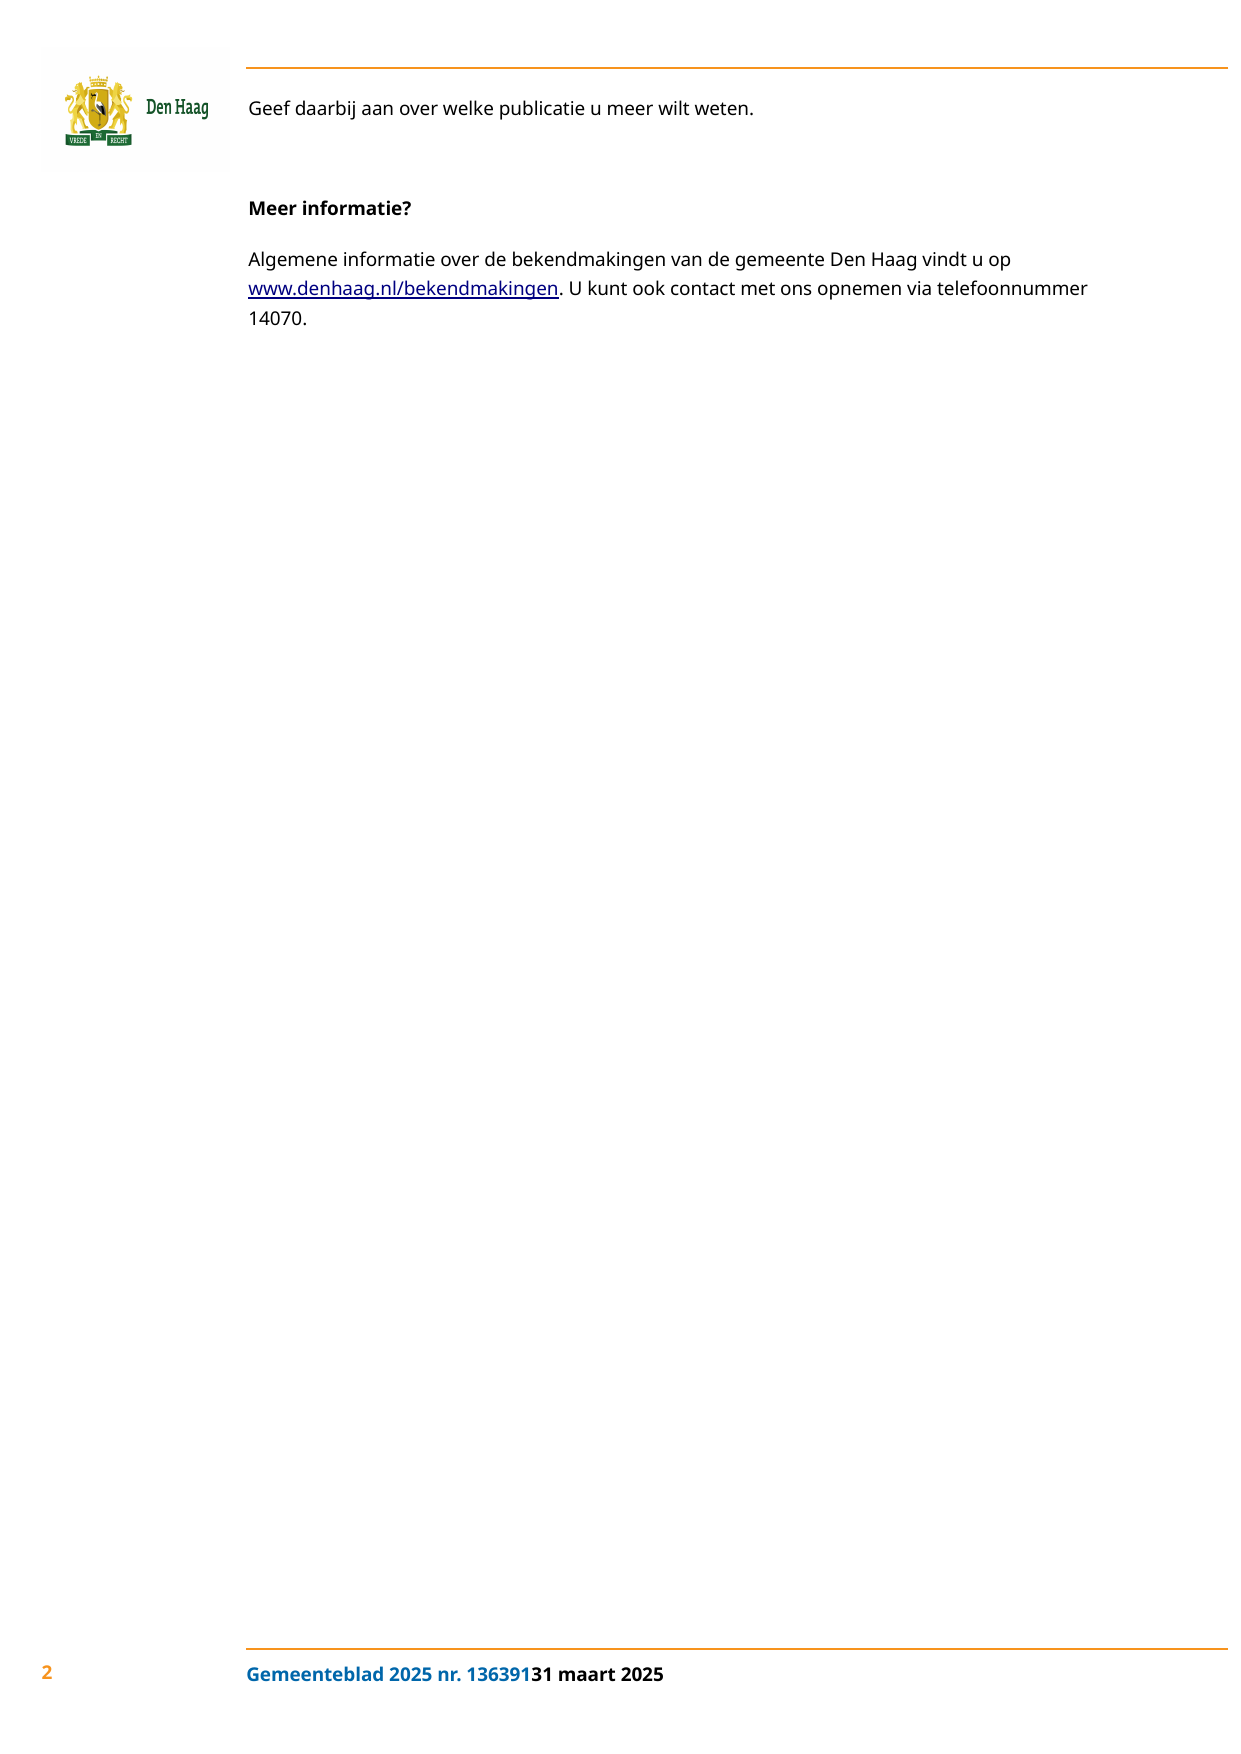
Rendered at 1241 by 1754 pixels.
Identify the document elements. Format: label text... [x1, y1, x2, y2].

picture [41, 47, 231, 172]
text Algemene informatie over de bekendmakingen van de gemeente Den Haag vindt u op www.denhaag.nl/bekendmakingen. U kunt ook contact met ons opnemen via telefoonnummer 14070. [248, 246, 1152, 331]
text Meer informatie? [248, 196, 1152, 221]
text Geef daarbij aan over welke publicatie u meer wilt weten. [248, 95, 1152, 121]
